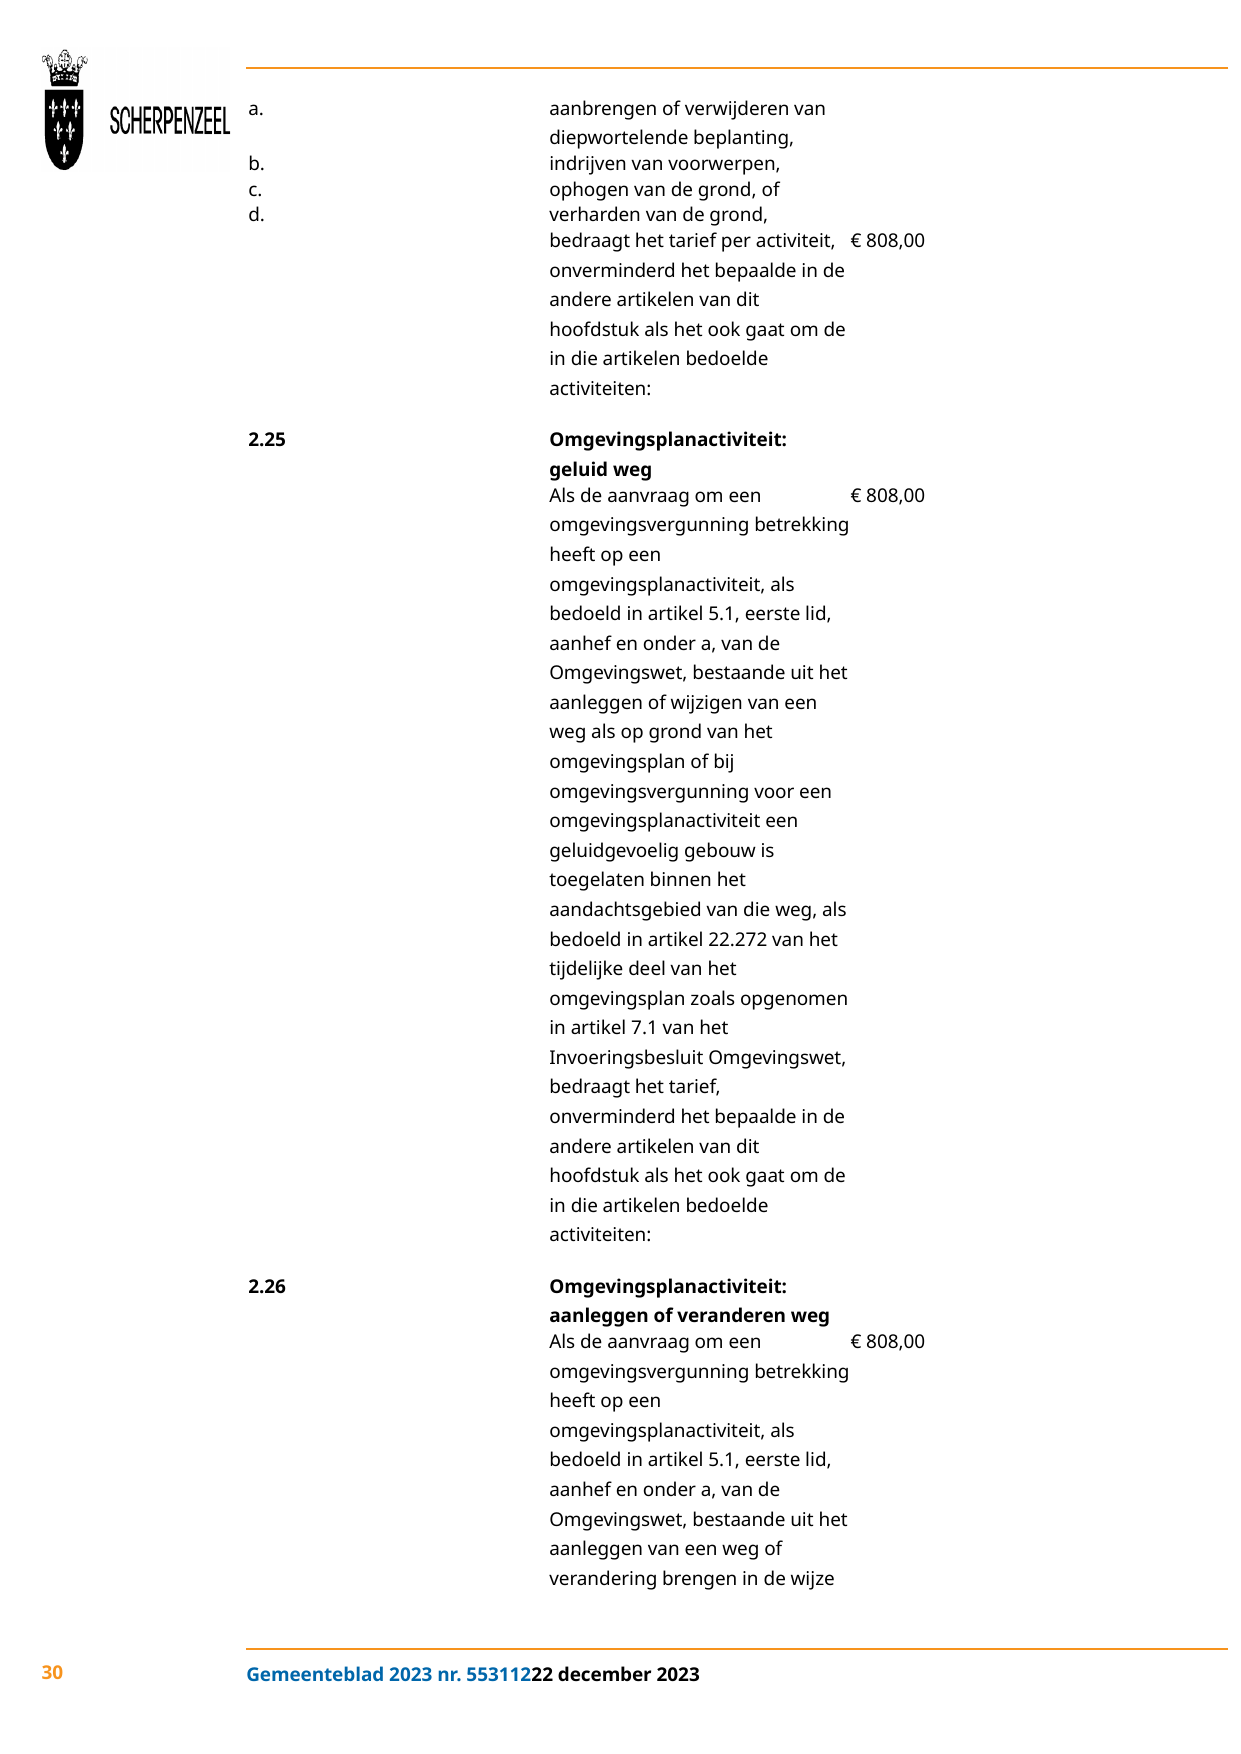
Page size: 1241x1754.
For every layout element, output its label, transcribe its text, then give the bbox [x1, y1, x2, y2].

table_cell [850, 95, 1152, 150]
table_cell [248, 227, 549, 401]
table_cell [248, 482, 549, 1247]
table_cell [248, 1247, 549, 1273]
table_cell [549, 1247, 850, 1273]
table_cell Omgevingsplanactiviteit: aanleggen of veranderen weg [549, 1273, 850, 1328]
table_cell [850, 202, 1152, 227]
table_cell indrijven van voorwerpen, [549, 150, 850, 176]
table_cell [549, 401, 850, 427]
table_cell d. [248, 202, 549, 227]
picture [41, 47, 231, 172]
table_cell € 808,00 [850, 1328, 1152, 1591]
table_cell [248, 1328, 549, 1591]
table_cell aanbrengen of verwijderen van diepwortelende beplanting, [549, 95, 850, 150]
table_cell bedraagt het tarief per activiteit, onverminderd het bepaalde in de andere artikelen van dit hoofdstuk als het ook gaat om de in die artikelen bedoelde activiteiten: [549, 227, 850, 401]
table_cell verharden van de grond, [549, 202, 850, 227]
table_cell [850, 1273, 1152, 1328]
table_cell € 808,00 [850, 482, 1152, 1247]
table_cell a. [248, 95, 549, 150]
table_cell 2.26 [248, 1273, 549, 1328]
table_cell [850, 176, 1152, 202]
table_cell [850, 401, 1152, 427]
table_cell [248, 401, 549, 427]
table_cell [850, 427, 1152, 482]
table_cell Als de aanvraag om een omgevingsvergunning betrekking heeft op een omgevingsplanactiviteit, als bedoeld in artikel 5.1, eerste lid, aanhef en onder a, van de Omgevingswet, bestaande uit het aanleggen van een weg of verandering brengen in de wijze [549, 1328, 850, 1591]
table_cell b. [248, 150, 549, 176]
table_cell [850, 150, 1152, 176]
table_cell [850, 1247, 1152, 1273]
table_cell € 808,00 [850, 227, 1152, 401]
table_cell Omgevingsplanactiviteit: geluid weg [549, 427, 850, 482]
table_cell ophogen van de grond, of [549, 176, 850, 202]
table_cell Als de aanvraag om een omgevingsvergunning betrekking heeft op een omgevingsplanactiviteit, als bedoeld in artikel 5.1, eerste lid, aanhef en onder a, van de Omgevingswet, bestaande uit het aanleggen of wijzigen van een weg als op grond van het omgevingsplan of bij omgevingsvergunning voor een omgevingsplanactiviteit een geluidgevoelig gebouw is toegelaten binnen het aandachtsgebied van die weg, als bedoeld in artikel 22.272 van het tijdelijke deel van het omgevingsplan zoals opgenomen in artikel 7.1 van het Invoeringsbesluit Omgevingswet, bedraagt het tarief, onverminderd het bepaalde in de andere artikelen van dit hoofdstuk als het ook gaat om de in die artikelen bedoelde activiteiten: [549, 482, 850, 1247]
table_cell c. [248, 176, 549, 202]
table_cell 2.25 [248, 427, 549, 482]
